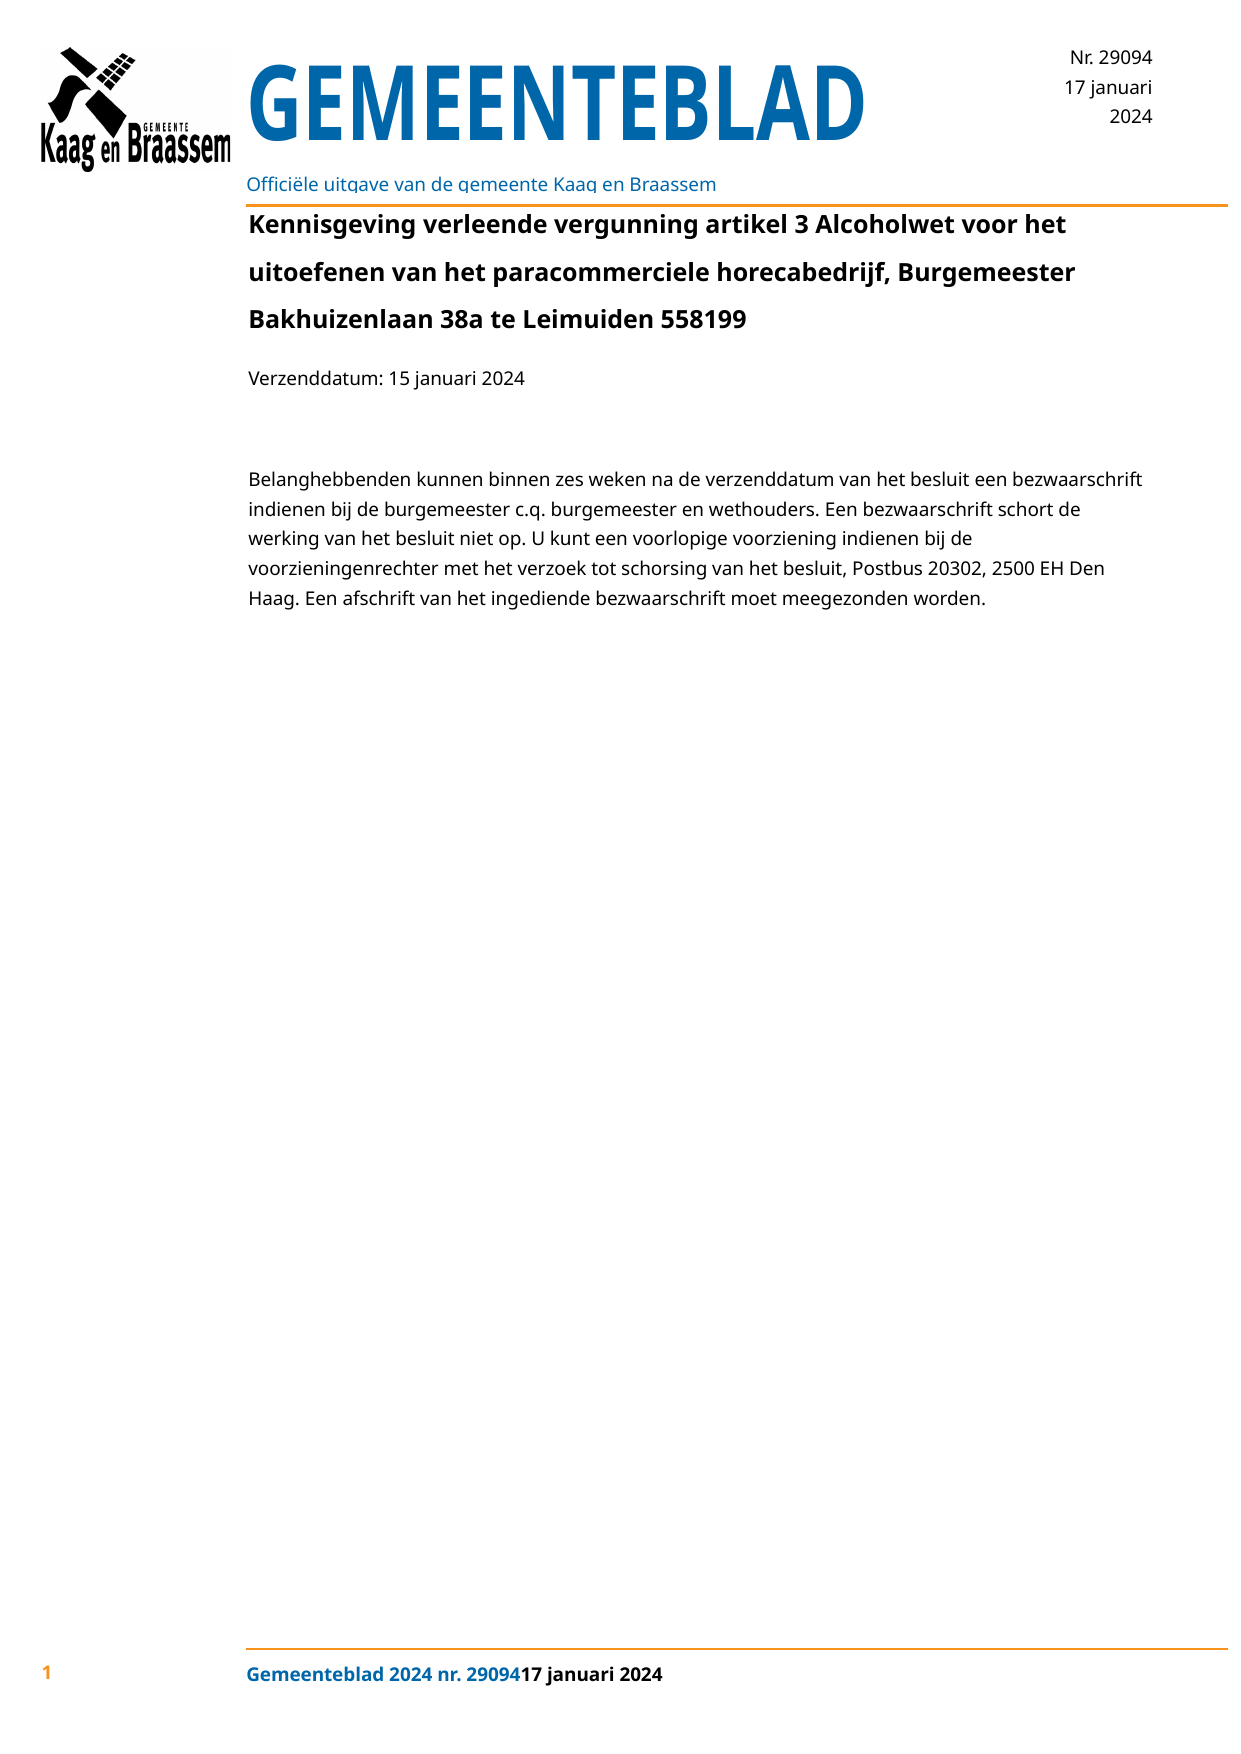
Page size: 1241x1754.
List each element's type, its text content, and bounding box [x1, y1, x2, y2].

text Kennisgeving verleende vergunning artikel 3 Alcoholwet voor het uitoefenen van het paracommerciele horecabedrijf, Burgemeester Bakhuizenlaan 38a te Leimuiden 558199 [248, 207, 1152, 336]
text Belanghebbenden kunnen binnen zes weken na de verzenddatum van het besluit een bezwaarschrift indienen bij de burgemeester c.q. burgemeester en wethouders. Een bezwaarschrift schort de werking van het besluit niet op. U kunt een voorlopige voorziening indienen bij de voorzieningenrechter met het verzoek tot schorsing van het besluit, Postbus 20302, 2500 EH Den Haag. Een afschrift van het ingediende bezwaarschrift moet meegezonden worden. [248, 466, 1152, 610]
picture [41, 47, 231, 172]
text Verzenddatum: 15 januari 2024 [248, 366, 1152, 391]
